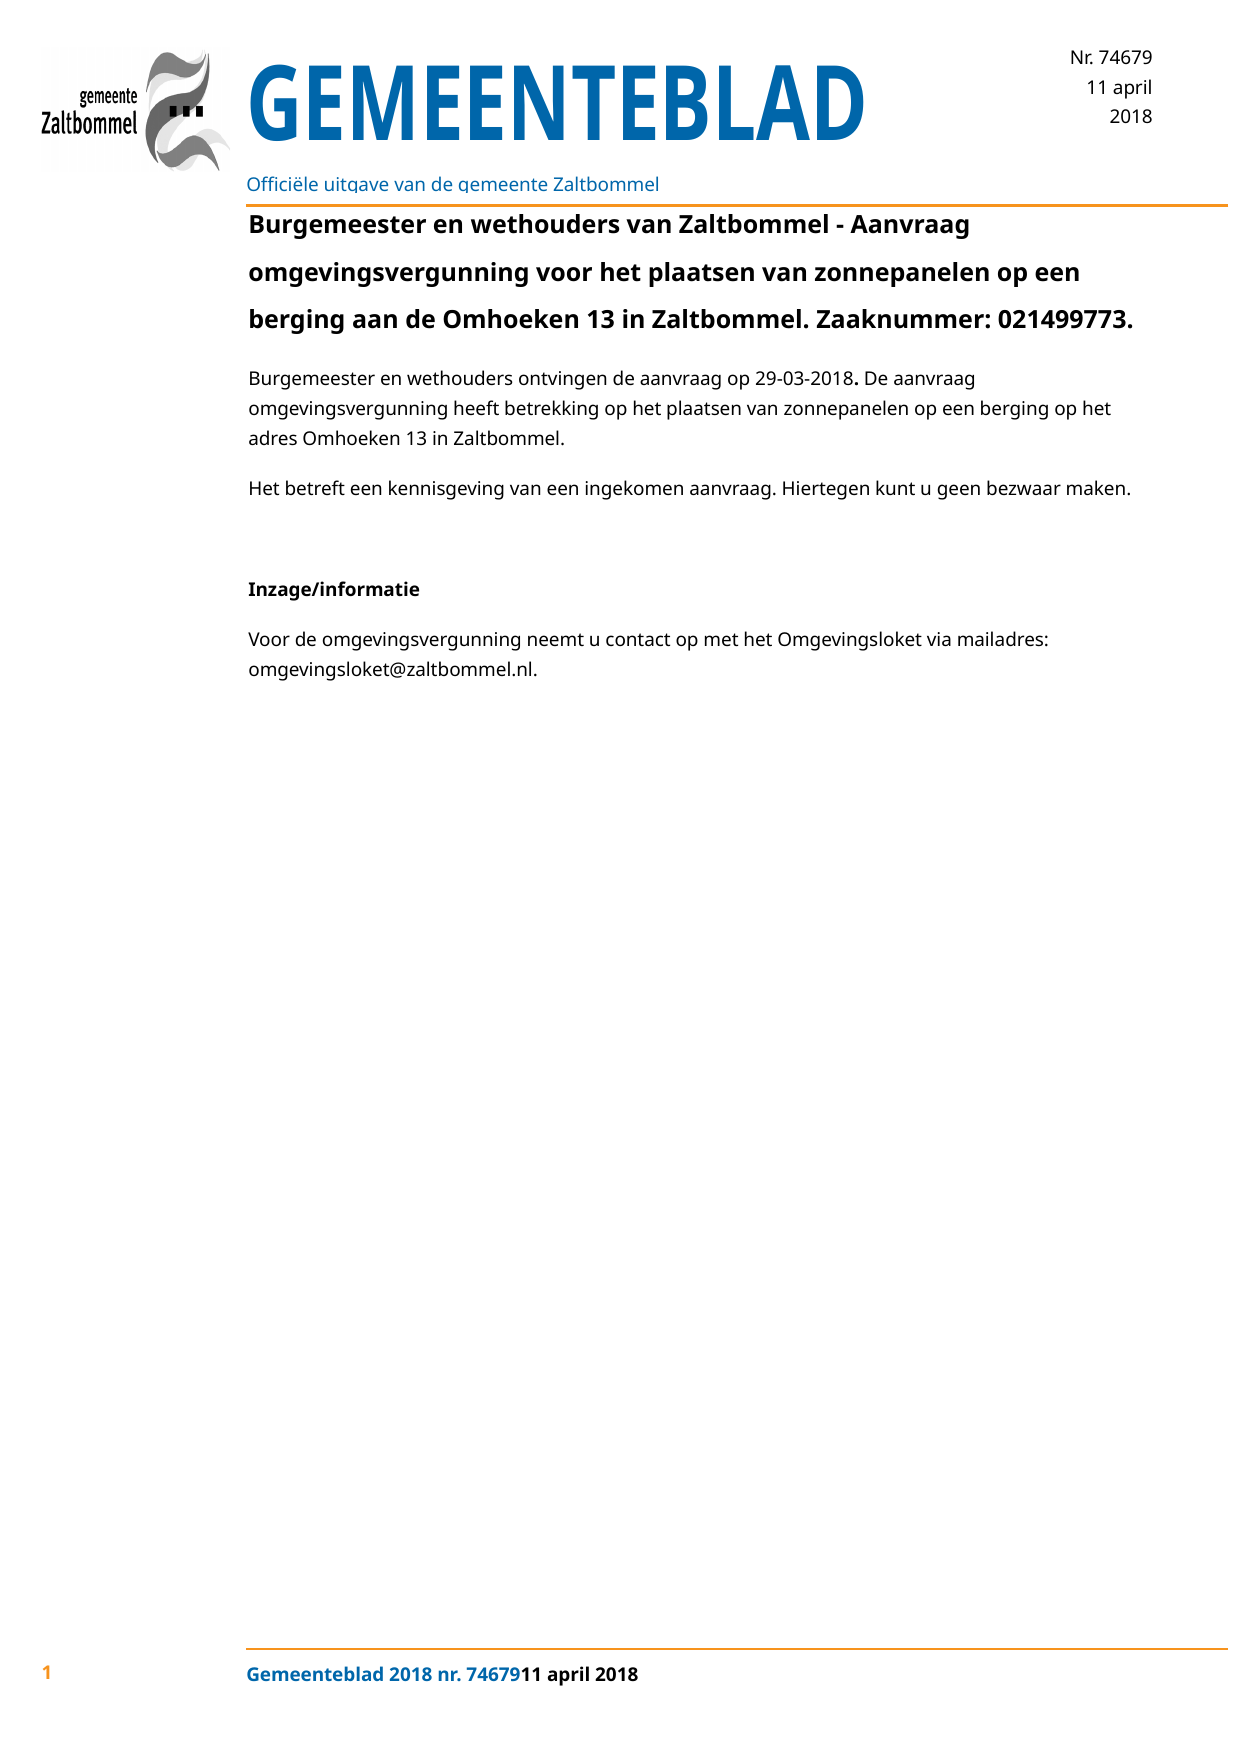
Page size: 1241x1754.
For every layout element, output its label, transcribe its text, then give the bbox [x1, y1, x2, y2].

text Voor de omgevingsvergunning neemt u contact op met het Omgevingsloket via mailadres: omgevingsloket@zaltbommel.nl. [248, 626, 1152, 682]
picture [41, 47, 231, 172]
text Het betreft een kennisgeving van een ingekomen aanvraag. Hiertegen kunt u geen bezwaar maken. [248, 475, 1152, 501]
text Burgemeester en wethouders ontvingen de aanvraag op 29-03-2018. De aanvraag omgevingsvergunning heeft betrekking op het plaatsen van zonnepanelen op een berging op het adres Omhoeken 13 in Zaltbommel. [248, 366, 1152, 450]
text Burgemeester en wethouders van Zaltbommel - Aanvraag omgevingsvergunning voor het plaatsen van zonnepanelen op een berging aan de Omhoeken 13 in Zaltbommel. Zaaknummer: 021499773. [248, 207, 1152, 336]
text Inzage/informatie [248, 576, 1152, 602]
